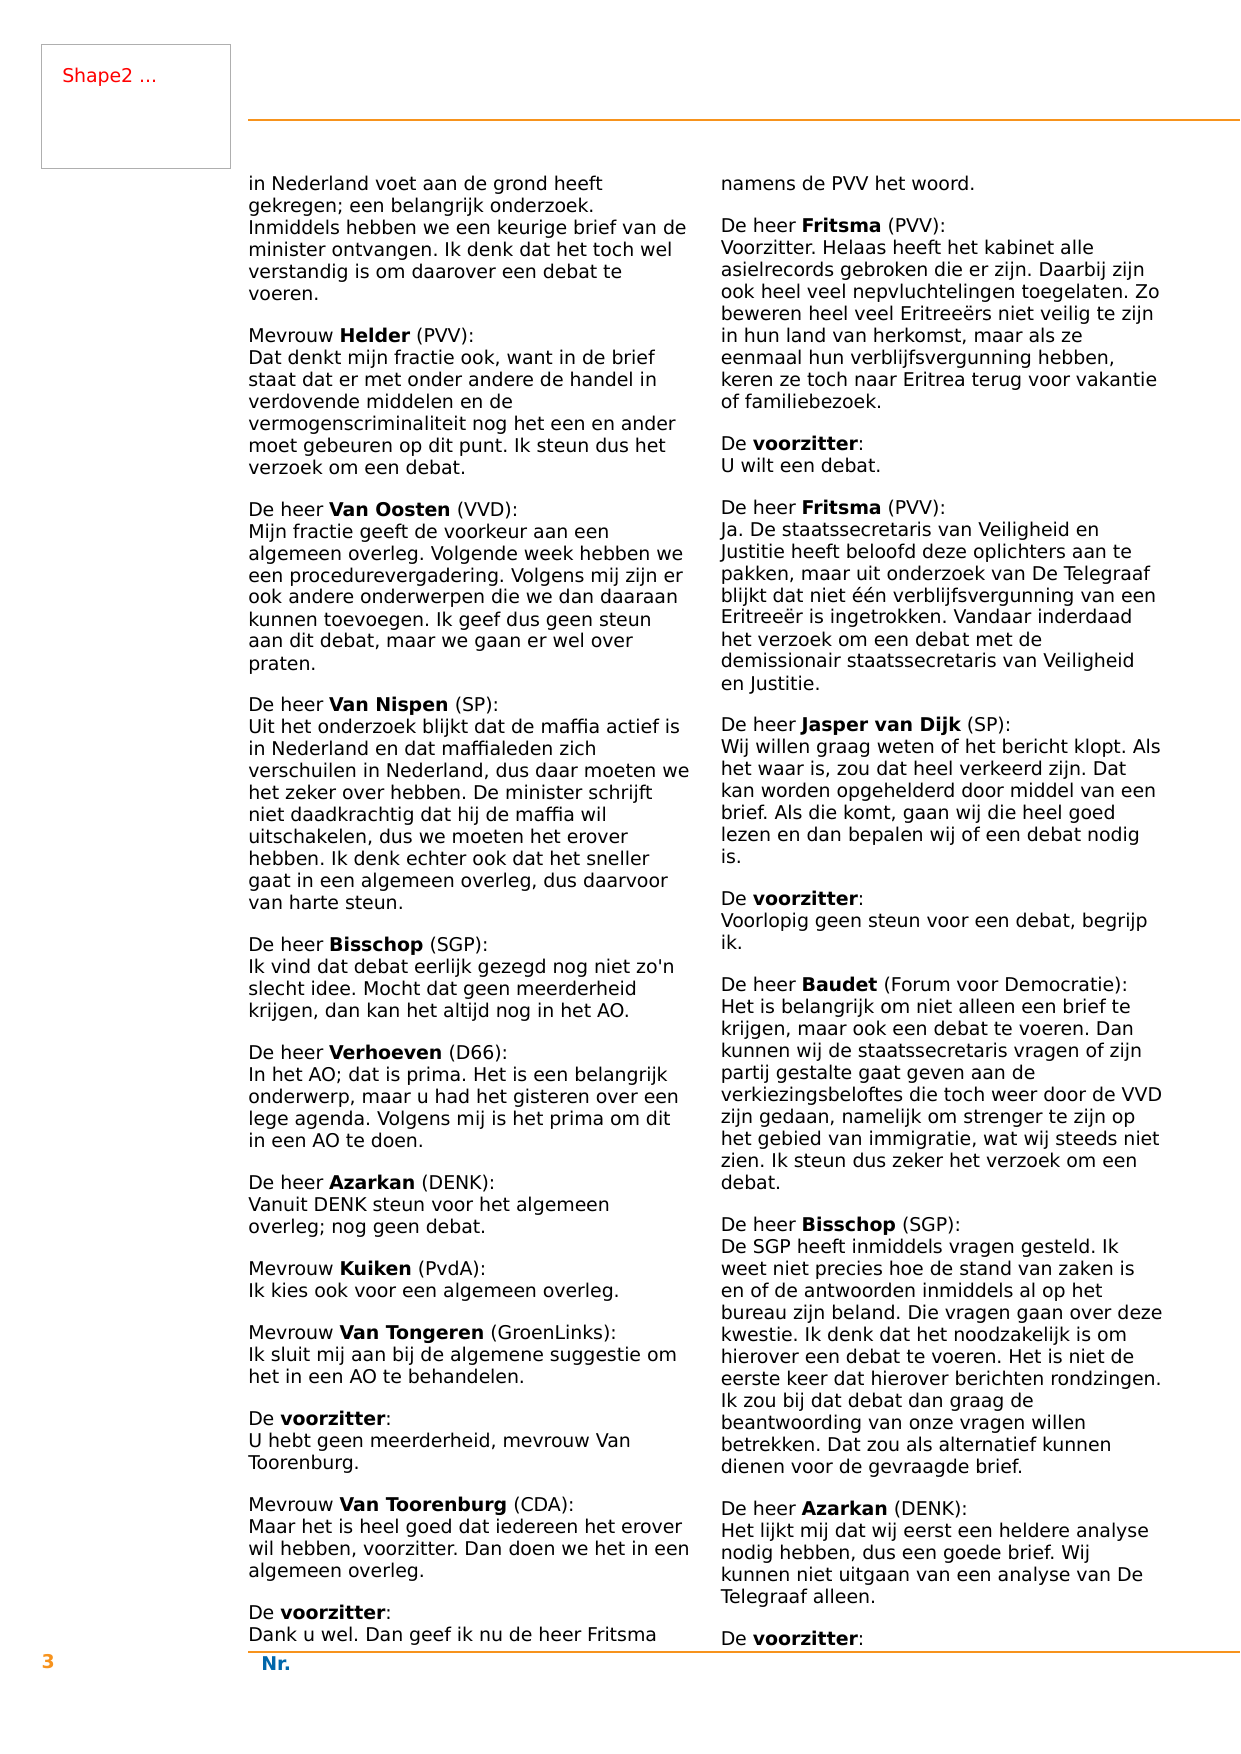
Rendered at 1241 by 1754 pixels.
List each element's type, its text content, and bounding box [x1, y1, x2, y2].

text De heer Bisschop (SGP): [248, 934, 691, 956]
text De voorzitter: [248, 1602, 691, 1624]
text Maar het is heel goed dat iedereen het erover wil hebben, voorzitter. Dan doen we het in een algemeen overleg. [248, 1516, 691, 1582]
text Ik kies ook voor een algemeen overleg. [248, 1280, 691, 1302]
text Het lijkt mij dat wij eerst een heldere analyse nodig hebben, dus een goede brief. Wij kunnen niet uitgaan van een analyse van De Telegraaf alleen. [721, 1520, 1163, 1608]
text De heer Van Oosten (VVD): [248, 498, 691, 521]
text De heer Fritsma (PVV): [721, 215, 1163, 237]
text Mevrouw Helder (PVV): [248, 325, 691, 347]
text De voorzitter: [248, 1408, 691, 1430]
text Mevrouw Kuiken (PvdA): [248, 1258, 691, 1280]
text De SGP heeft inmiddels vragen gesteld. Ik weet niet precies hoe de stand van zaken is en of de antwoorden inmiddels al op het bureau zijn beland. Die vragen gaan over deze kwestie. Ik denk dat het noodzakelijk is om hierover een debat te voeren. Het is niet de eerste keer dat hierover berichten rondzingen. Ik zou bij dat debat dan graag de beantwoording van onze vragen willen betrekken. Dat zou als alternatief kunnen dienen voor de gevraagde brief. [721, 1236, 1163, 1478]
text Mevrouw Van Toorenburg (CDA): [248, 1494, 691, 1516]
text De heer Bisschop (SGP): [721, 1214, 1163, 1236]
text Voorlopig geen steun voor een debat, begrijp ik. [721, 910, 1163, 954]
text Dank u wel. Dan geef ik nu de heer Fritsma [248, 1624, 691, 1646]
text De heer Van Nispen (SP): [248, 694, 691, 716]
text Wij willen graag weten of het bericht klopt. Als het waar is, zou dat heel verkeerd zijn. Dat kan worden opgehelderd door middel van een brief. Als die komt, gaan wij die heel goed lezen en dan bepalen wij of een debat nodig is. [721, 736, 1163, 868]
text In het AO; dat is prima. Het is een belangrijk onderwerp, maar u had het gisteren over een lege agenda. Volgens mij is het prima om dit in een AO te doen. [248, 1064, 691, 1152]
text De heer Fritsma (PVV): [721, 497, 1163, 518]
text De voorzitter: [721, 1628, 1163, 1649]
text U wilt een debat. [721, 454, 1163, 477]
text Dat denkt mijn fractie ook, want in de brief staat dat er met onder andere de handel in verdovende middelen en de vermogenscriminaliteit nog het een en ander moet gebeuren op dit punt. Ik steun dus het verzoek om een debat. [248, 347, 691, 478]
text Het is belangrijk om niet alleen een brief te krijgen, maar ook een debat te voeren. Dan kunnen wij de staatssecretaris vragen of zijn partij gestalte gaat geven aan de verkiezingsbeloftes die toch weer door de VVD zijn gedaan, namelijk om strenger te zijn op het gebied van immigratie, wat wij steeds niet zien. Ik steun dus zeker het verzoek om een debat. [721, 996, 1163, 1194]
text De heer Jasper van Dijk (SP): [721, 714, 1163, 736]
text Mijn fractie geeft de voorkeur aan een algemeen overleg. Volgende week hebben we een procedurevergadering. Volgens mij zijn er ook andere onderwerpen die we dan daaraan kunnen toevoegen. Ik geef dus geen steun aan dit debat, maar we gaan er wel over praten. [248, 521, 691, 674]
text in Nederland voet aan de grond heeft gekregen; een belangrijk onderzoek. Inmiddels hebben we een keurige brief van de minister ontvangen. Ik denk dat het toch wel verstandig is om daarover een debat te voeren. [248, 173, 691, 305]
text Ik vind dat debat eerlijk gezegd nog niet zo'n slecht idee. Mocht dat geen meerderheid krijgen, dan kan het altijd nog in het AO. [248, 956, 691, 1022]
text De heer Verhoeven (D66): [248, 1042, 691, 1064]
text Voorzitter. Helaas heeft het kabinet alle asielrecords gebroken die er zijn. Daarbij zijn ook heel veel nepvluchtelingen toegelaten. Zo beweren heel veel Eritreeërs niet veilig te zijn in hun land van herkomst, maar als ze eenmaal hun verblijfsvergunning hebben, keren ze toch naar Eritrea terug voor vakantie of familiebezoek. [721, 237, 1163, 413]
text De heer Azarkan (DENK): [721, 1498, 1163, 1520]
text De heer Azarkan (DENK): [248, 1172, 691, 1194]
text Mevrouw Van Tongeren (GroenLinks): [248, 1322, 691, 1344]
text De heer Baudet (Forum voor Democratie): [721, 974, 1163, 996]
text Vanuit DENK steun voor het algemeen overleg; nog geen debat. [248, 1194, 691, 1238]
text Ja. De staatssecretaris van Veiligheid en Justitie heeft beloofd deze oplichters aan te pakken, maar uit onderzoek van De Telegraaf blijkt dat niet één verblijfsvergunning van een Eritreeër is ingetrokken. Vandaar inderdaad het verzoek om een debat met de demissionair staatssecretaris van Veiligheid en Justitie. [721, 518, 1163, 694]
text Ik sluit mij aan bij de algemene suggestie om het in een AO te behandelen. [248, 1344, 691, 1388]
text De voorzitter: [721, 433, 1163, 454]
text De voorzitter: [721, 888, 1163, 910]
text U hebt geen meerderheid, mevrouw Van Toorenburg. [248, 1430, 691, 1474]
text Uit het onderzoek blijkt dat de maffia actief is in Nederland en dat maffialeden zich verschuilen in Nederland, dus daar moeten we het zeker over hebben. De minister schrijft niet daadkrachtig dat hij de maffia wil uitschakelen, dus we moeten het erover hebben. Ik denk echter ook dat het sneller gaat in een algemeen overleg, dus daarvoor van harte steun. [248, 716, 691, 914]
text namens de PVV het woord. [721, 173, 1163, 195]
